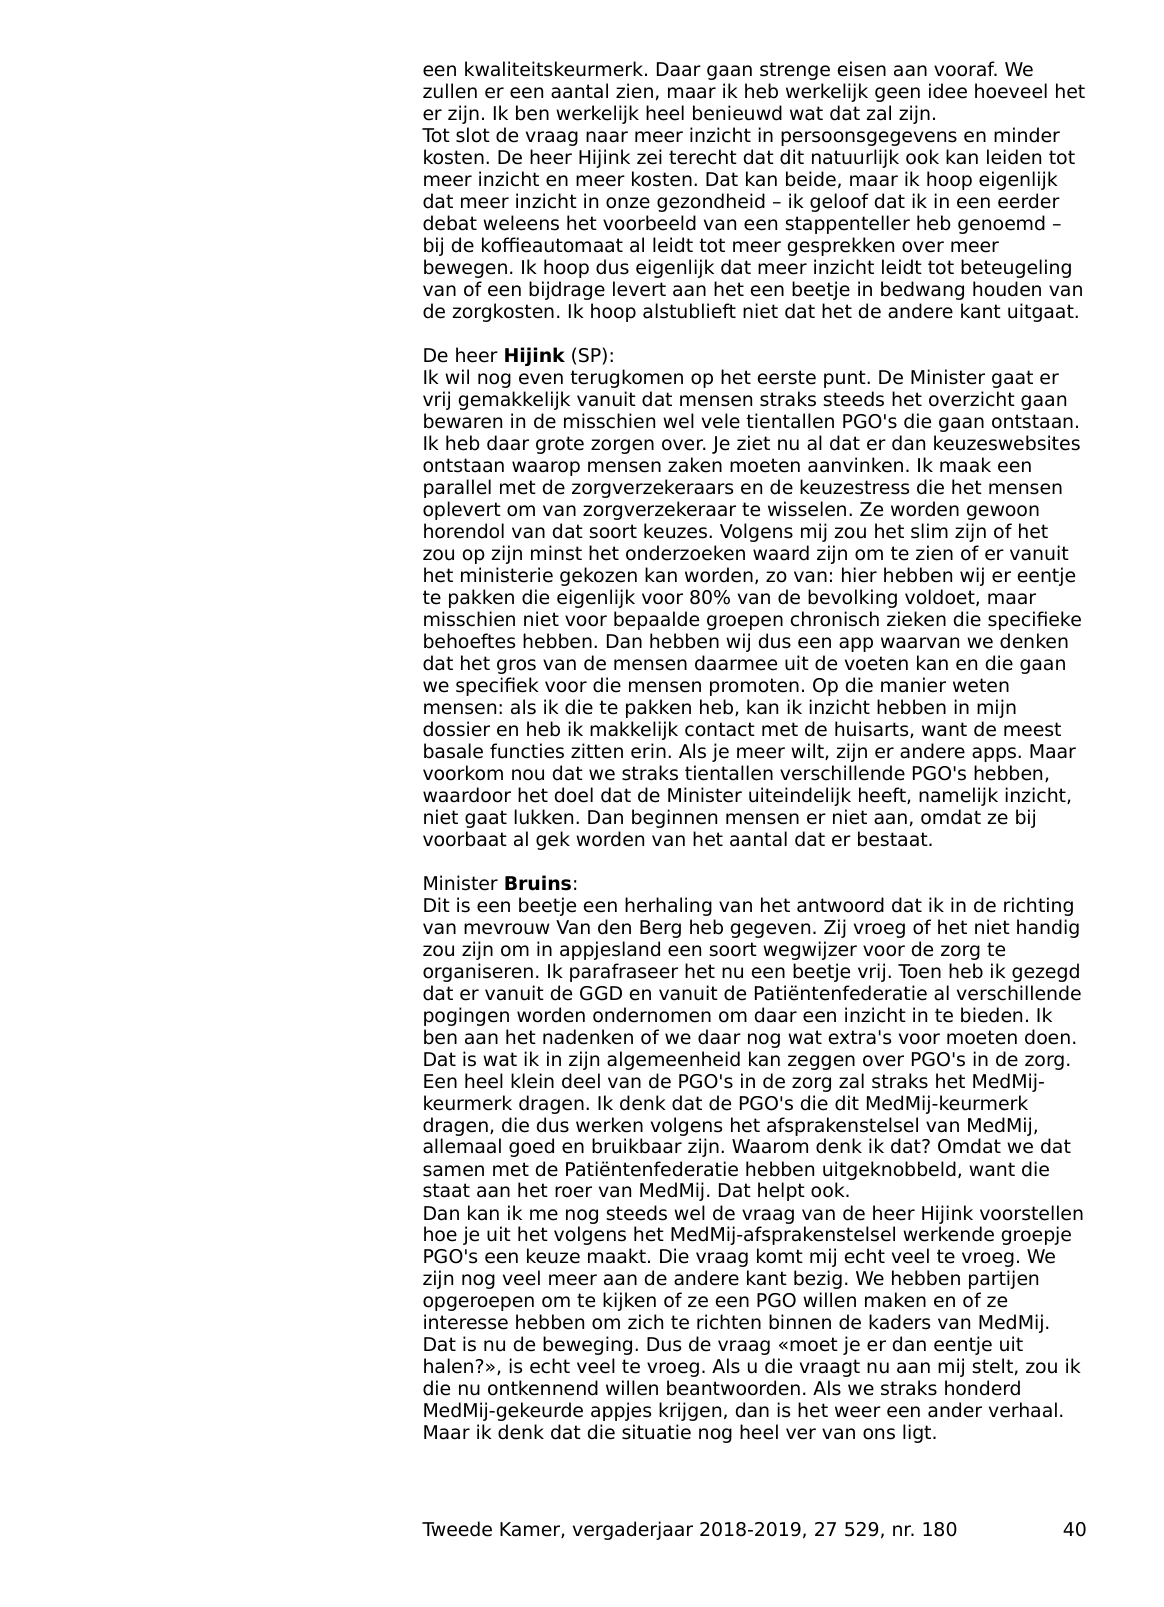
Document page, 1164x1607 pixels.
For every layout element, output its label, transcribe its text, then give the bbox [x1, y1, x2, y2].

text Dan kan ik me nog steeds wel de vraag van de heer Hijink voorstellen hoe je uit het volgens het MedMij-afsprakenstelsel werkende groepje PGO's een keuze maakt. Die vraag komt mij echt veel te vroeg. We zijn nog veel meer aan de andere kant bezig. We hebben partijen opgeroepen om te kijken of ze een PGO willen maken en of ze interesse hebben om zich te richten binnen de kaders van MedMij. Dat is nu de beweging. Dus de vraag «moet je er dan eentje uit halen?», is echt veel te vroeg. Als u die vraagt nu aan mij stelt, zou ik die nu ontkennend willen beantwoorden. Als we straks honderd MedMij-gekeurde appjes krijgen, dan is het weer een ander verhaal. Maar ik denk dat die situatie nog heel ver van ons ligt. [422, 1202, 1087, 1444]
text een kwaliteitskeurmerk. Daar gaan strenge eisen aan vooraf. We zullen er een aantal zien, maar ik heb werkelijk geen idee hoeveel het er zijn. Ik ben werkelijk heel benieuwd wat dat zal zijn. [422, 59, 1087, 125]
text Een heel klein deel van de PGO's in de zorg zal straks het MedMij-keurmerk dragen. Ik denk dat de PGO's die dit MedMij-keurmerk dragen, die dus werken volgens het afsprakenstelsel van MedMij, allemaal goed en bruikbaar zijn. Waarom denk ik dat? Omdat we dat samen met de Patiëntenfederatie hebben uitgeknobbeld, want die staat aan het roer van MedMij. Dat helpt ook. [422, 1071, 1087, 1202]
text Ik wil nog even terugkomen op het eerste punt. De Minister gaat er vrij gemakkelijk vanuit dat mensen straks steeds het overzicht gaan bewaren in de misschien wel vele tientallen PGO's die gaan ontstaan. Ik heb daar grote zorgen over. Je ziet nu al dat er dan keuzeswebsites ontstaan waarop mensen zaken moeten aanvinken. Ik maak een parallel met de zorgverzekeraars en de keuzestress die het mensen oplevert om van zorgverzekeraar te wisselen. Ze worden gewoon horendol van dat soort keuzes. Volgens mij zou het slim zijn of het zou op zijn minst het onderzoeken waard zijn om te zien of er vanuit het ministerie gekozen kan worden, zo van: hier hebben wij er eentje te pakken die eigenlijk voor 80% van de bevolking voldoet, maar misschien niet voor bepaalde groepen chronisch zieken die specifieke behoeftes hebben. Dan hebben wij dus een app waarvan we denken dat het gros van de mensen daarmee uit de voeten kan en die gaan we specifiek voor die mensen promoten. Op die manier weten mensen: als ik die te pakken heb, kan ik inzicht hebben in mijn dossier en heb ik makkelijk contact met de huisarts, want de meest basale functies zitten erin. Als je meer wilt, zijn er andere apps. Maar voorkom nou dat we straks tientallen verschillende PGO's hebben, waardoor het doel dat de Minister uiteindelijk heeft, namelijk inzicht, niet gaat lukken. Dan beginnen mensen er niet aan, omdat ze bij voorbaat al gek worden van het aantal dat er bestaat. [422, 367, 1087, 851]
text Tot slot de vraag naar meer inzicht in persoonsgegevens en minder kosten. De heer Hijink zei terecht dat dit natuurlijk ook kan leiden tot meer inzicht en meer kosten. Dat kan beide, maar ik hoop eigenlijk dat meer inzicht in onze gezondheid – ik geloof dat ik in een eerder debat weleens het voorbeeld van een stappenteller heb genoemd – bij de koffieautomaat al leidt tot meer gesprekken over meer bewegen. Ik hoop dus eigenlijk dat meer inzicht leidt tot beteugeling van of een bijdrage levert aan het een beetje in bedwang houden van de zorgkosten. Ik hoop alstublieft niet dat het de andere kant uitgaat. [422, 125, 1087, 323]
text De heer Hijink (SP): [422, 345, 1087, 367]
text Minister Bruins: [422, 873, 1087, 895]
text Dit is een beetje een herhaling van het antwoord dat ik in de richting van mevrouw Van den Berg heb gegeven. Zij vroeg of het niet handig zou zijn om in appjesland een soort wegwijzer voor de zorg te organiseren. Ik parafraseer het nu een beetje vrij. Toen heb ik gezegd dat er vanuit de GGD en vanuit de Patiëntenfederatie al verschillende pogingen worden ondernomen om daar een inzicht in te bieden. Ik ben aan het nadenken of we daar nog wat extra's voor moeten doen. Dat is wat ik in zijn algemeenheid kan zeggen over PGO's in de zorg. [422, 895, 1087, 1071]
